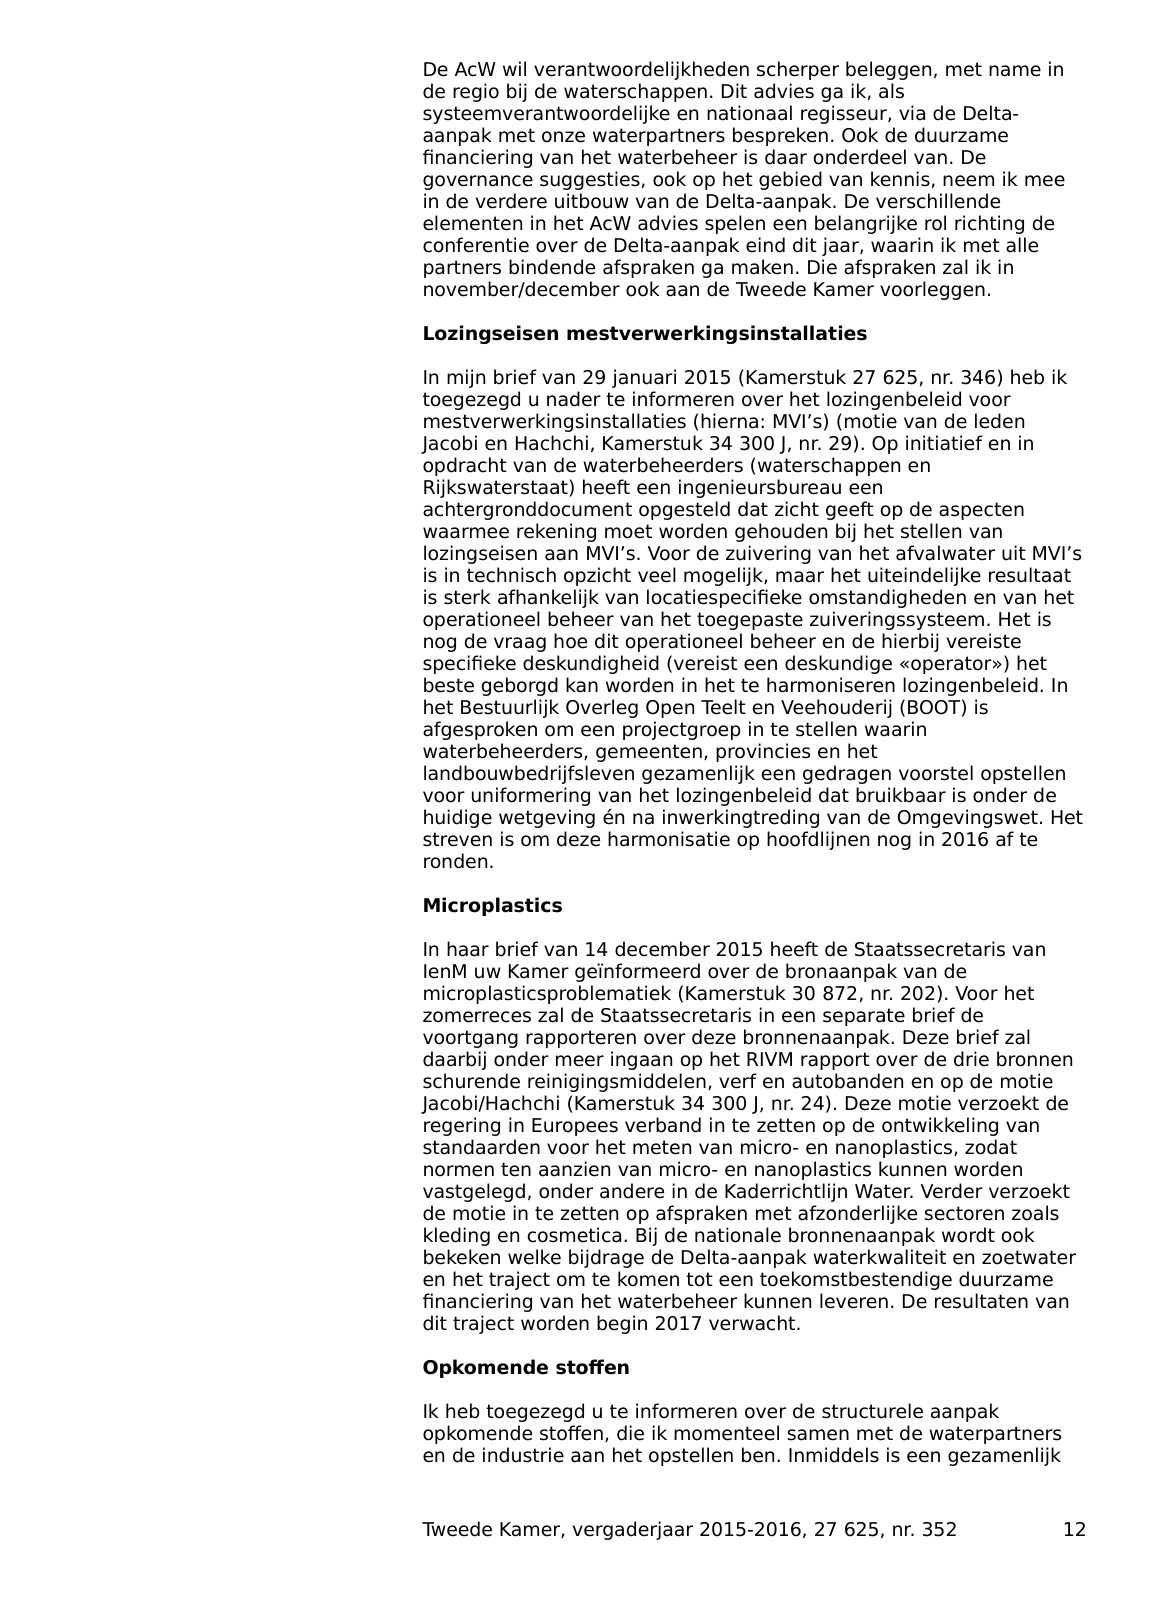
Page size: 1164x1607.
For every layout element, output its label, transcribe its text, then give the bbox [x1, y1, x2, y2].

text In haar brief van 14 december 2015 heeft de Staatssecretaris van IenM uw Kamer geïnformeerd over de bronaanpak van de microplasticsproblematiek (Kamerstuk 30 872, nr. 202). Voor het zomerreces zal de Staatssecretaris in een separate brief de voortgang rapporteren over deze bronnenaanpak. Deze brief zal daarbij onder meer ingaan op het RIVM rapport over de drie bronnen schurende reinigingsmiddelen, verf en autobanden en op de motie Jacobi/Hachchi (Kamerstuk 34 300 J, nr. 24). Deze motie verzoekt de regering in Europees verband in te zetten op de ontwikkeling van standaarden voor het meten van micro- en nanoplastics, zodat normen ten aanzien van micro- en nanoplastics kunnen worden vastgelegd, onder andere in de Kaderrichtlijn Water. Verder verzoekt de motie in te zetten op afspraken met afzonderlijke sectoren zoals kleding en cosmetica. Bij de nationale bronnenaanpak wordt ook bekeken welke bijdrage de Delta-aanpak waterkwaliteit en zoetwater en het traject om te komen tot een toekomstbestendige duurzame financiering van het waterbeheer kunnen leveren. De resultaten van dit traject worden begin 2017 verwacht. [422, 939, 1087, 1335]
subtitle Microplastics [422, 895, 1087, 917]
subtitle Lozingseisen mestverwerkingsinstallaties [422, 323, 1087, 345]
subtitle Opkomende stoffen [422, 1357, 1087, 1379]
text De AcW wil verantwoordelijkheden scherper beleggen, met name in de regio bij de waterschappen. Dit advies ga ik, als systeemverantwoordelijke en nationaal regisseur, via de Delta-aanpak met onze waterpartners bespreken. Ook de duurzame financiering van het waterbeheer is daar onderdeel van. De governance suggesties, ook op het gebied van kennis, neem ik mee in de verdere uitbouw van de Delta-aanpak. De verschillende elementen in het AcW advies spelen een belangrijke rol richting de conferentie over de Delta-aanpak eind dit jaar, waarin ik met alle partners bindende afspraken ga maken. Die afspraken zal ik in november/december ook aan de Tweede Kamer voorleggen. [422, 59, 1087, 301]
text Ik heb toegezegd u te informeren over de structurele aanpak opkomende stoffen, die ik momenteel samen met de waterpartners en de industrie aan het opstellen ben. Inmiddels is een gezamenlijk [422, 1401, 1087, 1467]
text In mijn brief van 29 januari 2015 (Kamerstuk 27 625, nr. 346) heb ik toegezegd u nader te informeren over het lozingenbeleid voor mestverwerkingsinstallaties (hierna: MVI’s) (motie van de leden Jacobi en Hachchi, Kamerstuk 34 300 J, nr. 29). Op initiatief en in opdracht van de waterbeheerders (waterschappen en Rijkswaterstaat) heeft een ingenieursbureau een achtergronddocument opgesteld dat zicht geeft op de aspecten waarmee rekening moet worden gehouden bij het stellen van lozingseisen aan MVI’s. Voor de zuivering van het afvalwater uit MVI’s is in technisch opzicht veel mogelijk, maar het uiteindelijke resultaat is sterk afhankelijk van locatiespecifieke omstandigheden en van het operationeel beheer van het toegepaste zuiveringssysteem. Het is nog de vraag hoe dit operationeel beheer en de hierbij vereiste specifieke deskundigheid (vereist een deskundige «operator») het beste geborgd kan worden in het te harmoniseren lozingenbeleid. In het Bestuurlijk Overleg Open Teelt en Veehouderij (BOOT) is afgesproken om een projectgroep in te stellen waarin waterbeheerders, gemeenten, provincies en het landbouwbedrijfsleven gezamenlijk een gedragen voorstel opstellen voor uniformering van het lozingenbeleid dat bruikbaar is onder de huidige wetgeving én na inwerkingtreding van de Omgevingswet. Het streven is om deze harmonisatie op hoofdlijnen nog in 2016 af te ronden. [422, 367, 1087, 873]
